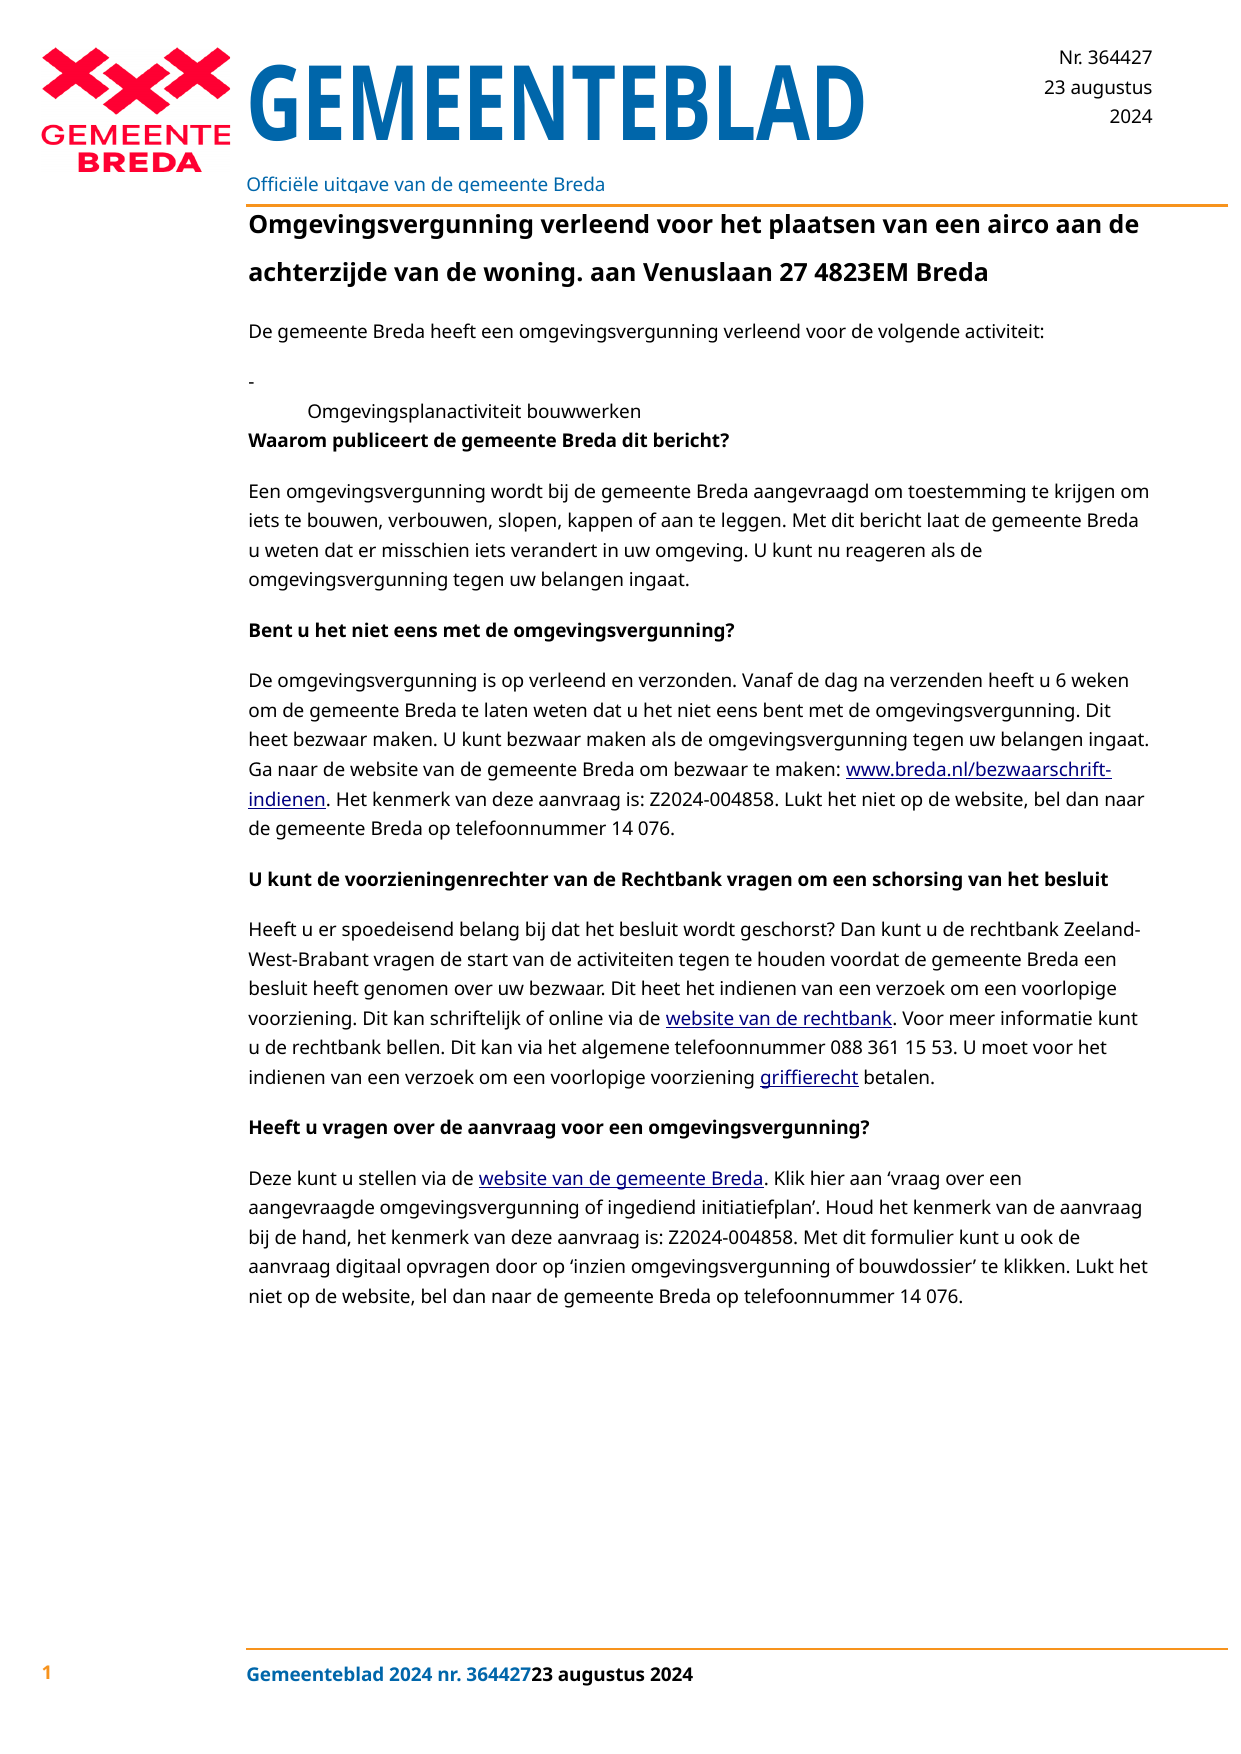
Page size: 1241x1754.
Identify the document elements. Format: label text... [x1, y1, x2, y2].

text Bent u het niet eens met de omgevingsvergunning? [248, 617, 1152, 643]
text Omgevingsvergunning verleend voor het plaatsen van een airco aan de achterzijde van de woning. aan Venuslaan 27 4823EM Breda [248, 207, 1152, 288]
text Een omgevingsvergunning wordt bij de gemeente Breda aangevraagd om toestemming te krijgen om iets te bouwen, verbouwen, slopen, kappen of aan te leggen. Met dit bericht laat de gemeente Breda u weten dat er misschien iets verandert in uw omgeving. U kunt nu reageren als de omgevingsvergunning tegen uw belangen ingaat. [248, 478, 1152, 592]
picture [41, 47, 231, 172]
list Omgevingsplanactiviteit bouwwerken [248, 398, 1152, 424]
text De gemeente Breda heeft een omgevingsvergunning verleend voor de volgende activiteit: [248, 318, 1152, 344]
text Deze kunt u stellen via de website van de gemeente Breda. Klik hier aan ‘vraag over een aangevraagde omgevingsvergunning of ingediend initiatiefplan’. Houd het kenmerk van de aanvraag bij de hand, het kenmerk van deze aanvraag is: Z2024-004858. Met dit formulier kunt u ook de aanvraag digitaal opvragen door op ‘inzien omgevingsvergunning of bouwdossier’ te klikken. Lukt het niet op de website, bel dan naar de gemeente Breda op telefoonnummer 14 076. [248, 1165, 1152, 1309]
text De omgevingsvergunning is op verleend en verzonden. Vanaf de dag na verzenden heeft u 6 weken om de gemeente Breda te laten weten dat u het niet eens bent met de omgevingsvergunning. Dit heet bezwaar maken. U kunt bezwaar maken als de omgevingsvergunning tegen uw belangen ingaat. Ga naar de website van de gemeente Breda om bezwaar te maken: www.breda.nl/bezwaarschrift-indienen. Het kenmerk van deze aanvraag is: Z2024-004858. Lukt het niet op de website, bel dan naar de gemeente Breda op telefoonnummer 14 076. [248, 667, 1152, 841]
text U kunt de voorzieningenrechter van de Rechtbank vragen om een schorsing van het besluit [248, 866, 1152, 892]
text Heeft u er spoedeisend belang bij dat het besluit wordt geschorst? Dan kunt u de rechtbank Zeeland-West-Brabant vragen de start van de activiteiten tegen te houden voordat de gemeente Breda een besluit heeft genomen over uw bezwaar. Dit heet het indienen van een verzoek om een voorlopige voorziening. Dit kan schriftelijk of online via de website van de rechtbank. Voor meer informatie kunt u de rechtbank bellen. Dit kan via het algemene telefoonnummer 088 361 15 53. U moet voor het indienen van een verzoek om een voorlopige voorziening griffierecht betalen. [248, 916, 1152, 1090]
text Waarom publiceert de gemeente Breda dit bericht? [248, 427, 1152, 453]
text Heeft u vragen over de aanvraag voor een omgevingsvergunning? [248, 1114, 1152, 1140]
